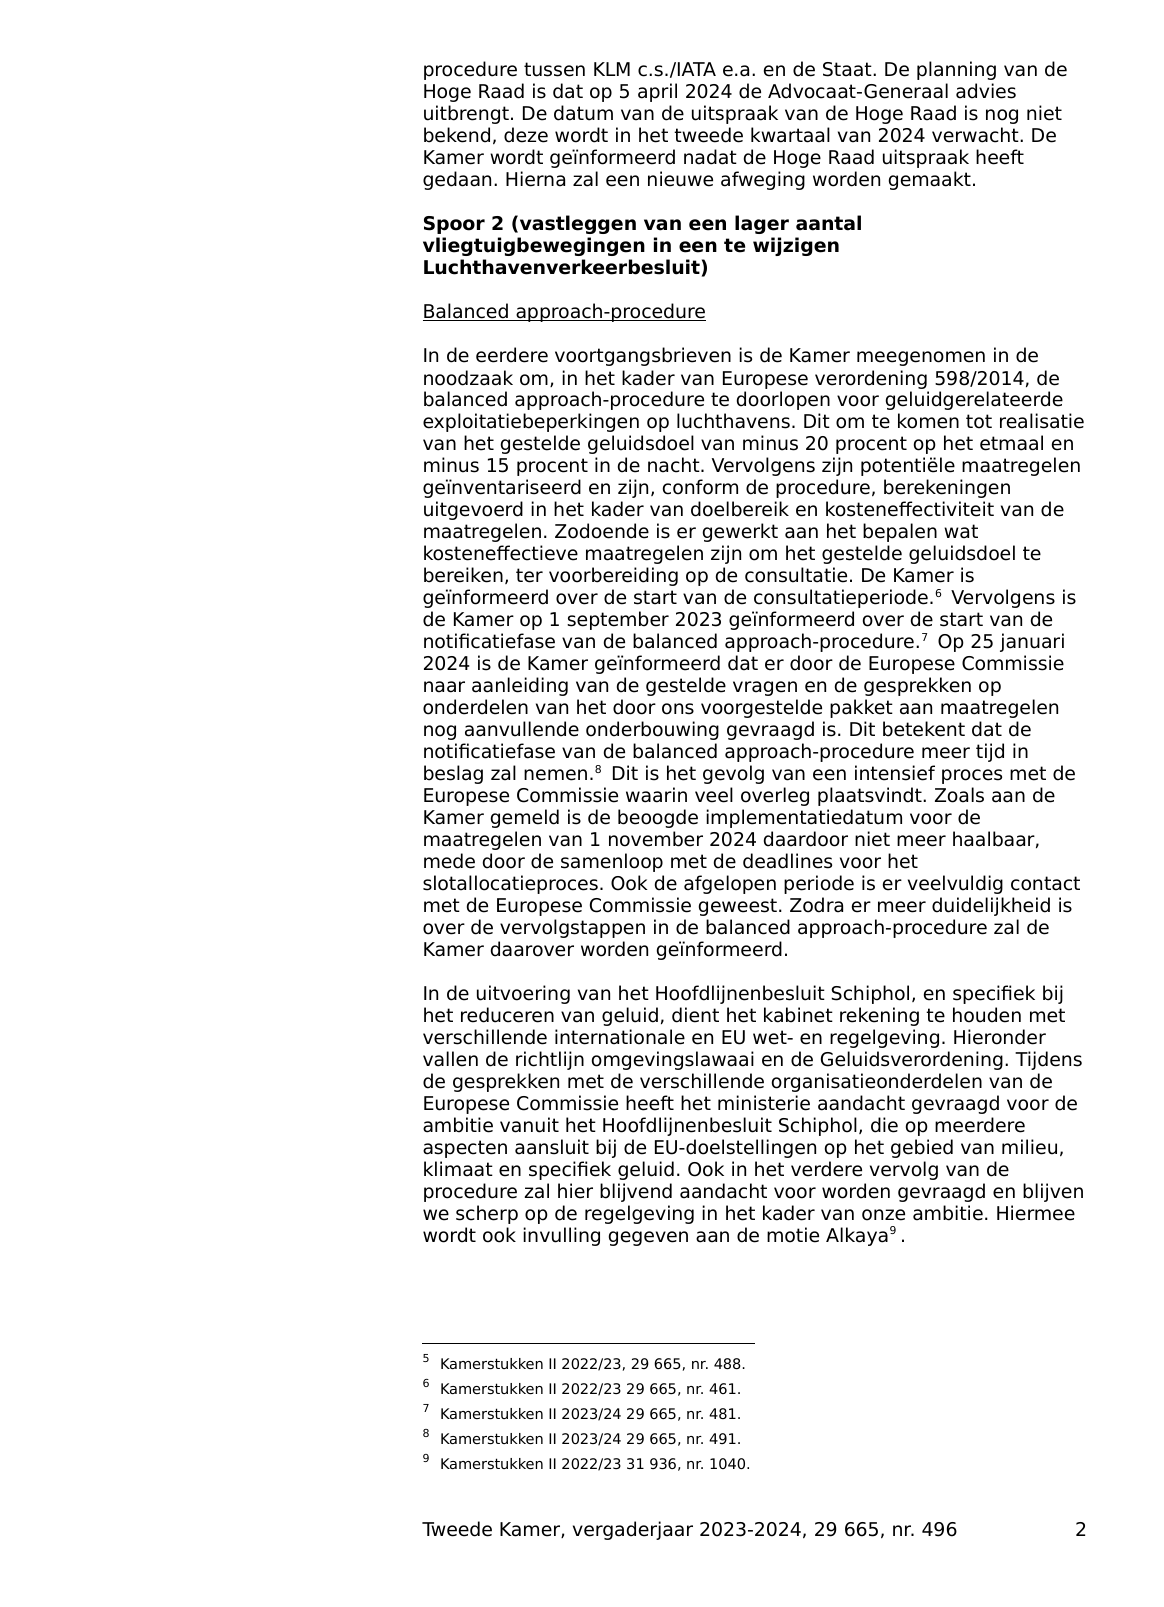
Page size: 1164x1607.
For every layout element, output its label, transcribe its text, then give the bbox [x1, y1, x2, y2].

text In de uitvoering van het Hoofdlijnenbesluit Schiphol, en specifiek bij het reduceren van geluid, dient het kabinet rekening te houden met verschillende internationale en EU wet- en regelgeving. Hieronder vallen de richtlijn omgevingslawaai en de Geluidsverordening. Tijdens de gesprekken met de verschillende organisatieonderdelen van de Europese Commissie heeft het ministerie aandacht gevraagd voor de ambitie vanuit het Hoofdlijnenbesluit Schiphol, die op meerdere aspecten aansluit bij de EU-doelstellingen op het gebied van milieu, klimaat en specifiek geluid. Ook in het verdere vervolg van de procedure zal hier blijvend aandacht voor worden gevraagd en blijven we scherp op de regelgeving in het kader van onze ambitie. Hiermee wordt ook invulling gegeven aan de motie Alkaya. [422, 983, 1087, 1247]
subtitle Balanced approach-procedure [422, 301, 1087, 323]
text Kamerstukken II 2022/23, 29 665, nr. 488. [422, 1352, 1087, 1374]
text Kamerstukken II 2023/24 29 665, nr. 491. [422, 1427, 1087, 1449]
subtitle Spoor 2 (vastleggen van een lager aantal vliegtuigbewegingen in een te wijzigen Luchthavenverkeerbesluit) [422, 213, 1087, 279]
text Kamerstukken II 2023/24 29 665, nr. 481. [422, 1402, 1087, 1424]
text In de eerdere voortgangsbrieven is de Kamer meegenomen in de noodzaak om, in het kader van Europese verordening 598/2014, de balanced approach-procedure te doorlopen voor geluidgerelateerde exploitatiebeperkingen op luchthavens. Dit om te komen tot realisatie van het gestelde geluidsdoel van minus 20 procent op het etmaal en minus 15 procent in de nacht. Vervolgens zijn potentiële maatregelen geïnventariseerd en zijn, conform de procedure, berekeningen uitgevoerd in het kader van doelbereik en kosteneffectiviteit van de maatregelen. Zodoende is er gewerkt aan het bepalen wat kosteneffectieve maatregelen zijn om het gestelde geluidsdoel te bereiken, ter voorbereiding op de consultatie. De Kamer is geïnformeerd over de start van de consultatieperiode. Vervolgens is de Kamer op 1 september 2023 geïnformeerd over de start van de notificatiefase van de balanced approach-procedure. Op 25 januari 2024 is de Kamer geïnformeerd dat er door de Europese Commissie naar aanleiding van de gestelde vragen en de gesprekken op onderdelen van het door ons voorgestelde pakket aan maatregelen nog aanvullende onderbouwing gevraagd is. Dit betekent dat de notificatiefase van de balanced approach-procedure meer tijd in beslag zal nemen. Dit is het gevolg van een intensief proces met de Europese Commissie waarin veel overleg plaatsvindt. Zoals aan de Kamer gemeld is de beoogde implementatiedatum voor de maatregelen van 1 november 2024 daardoor niet meer haalbaar, mede door de samenloop met de deadlines voor het slotallocatieproces. Ook de afgelopen periode is er veelvuldig contact met de Europese Commissie geweest. Zodra er meer duidelijkheid is over de vervolgstappen in de balanced approach-procedure zal de Kamer daarover worden geïnformeerd. [422, 345, 1087, 961]
text procedure tussen KLM c.s./IATA e.a. en de Staat. De planning van de Hoge Raad is dat op 5 april 2024 de Advocaat-Generaal advies uitbrengt. De datum van de uitspraak van de Hoge Raad is nog niet bekend, deze wordt in het tweede kwartaal van 2024 verwacht. De Kamer wordt geïnformeerd nadat de Hoge Raad uitspraak heeft gedaan. Hierna zal een nieuwe afweging worden gemaakt. [422, 59, 1087, 191]
text Kamerstukken II 2022/23 31 936, nr. 1040. [422, 1452, 1087, 1474]
text Kamerstukken II 2022/23 29 665, nr. 461. [422, 1377, 1087, 1399]
